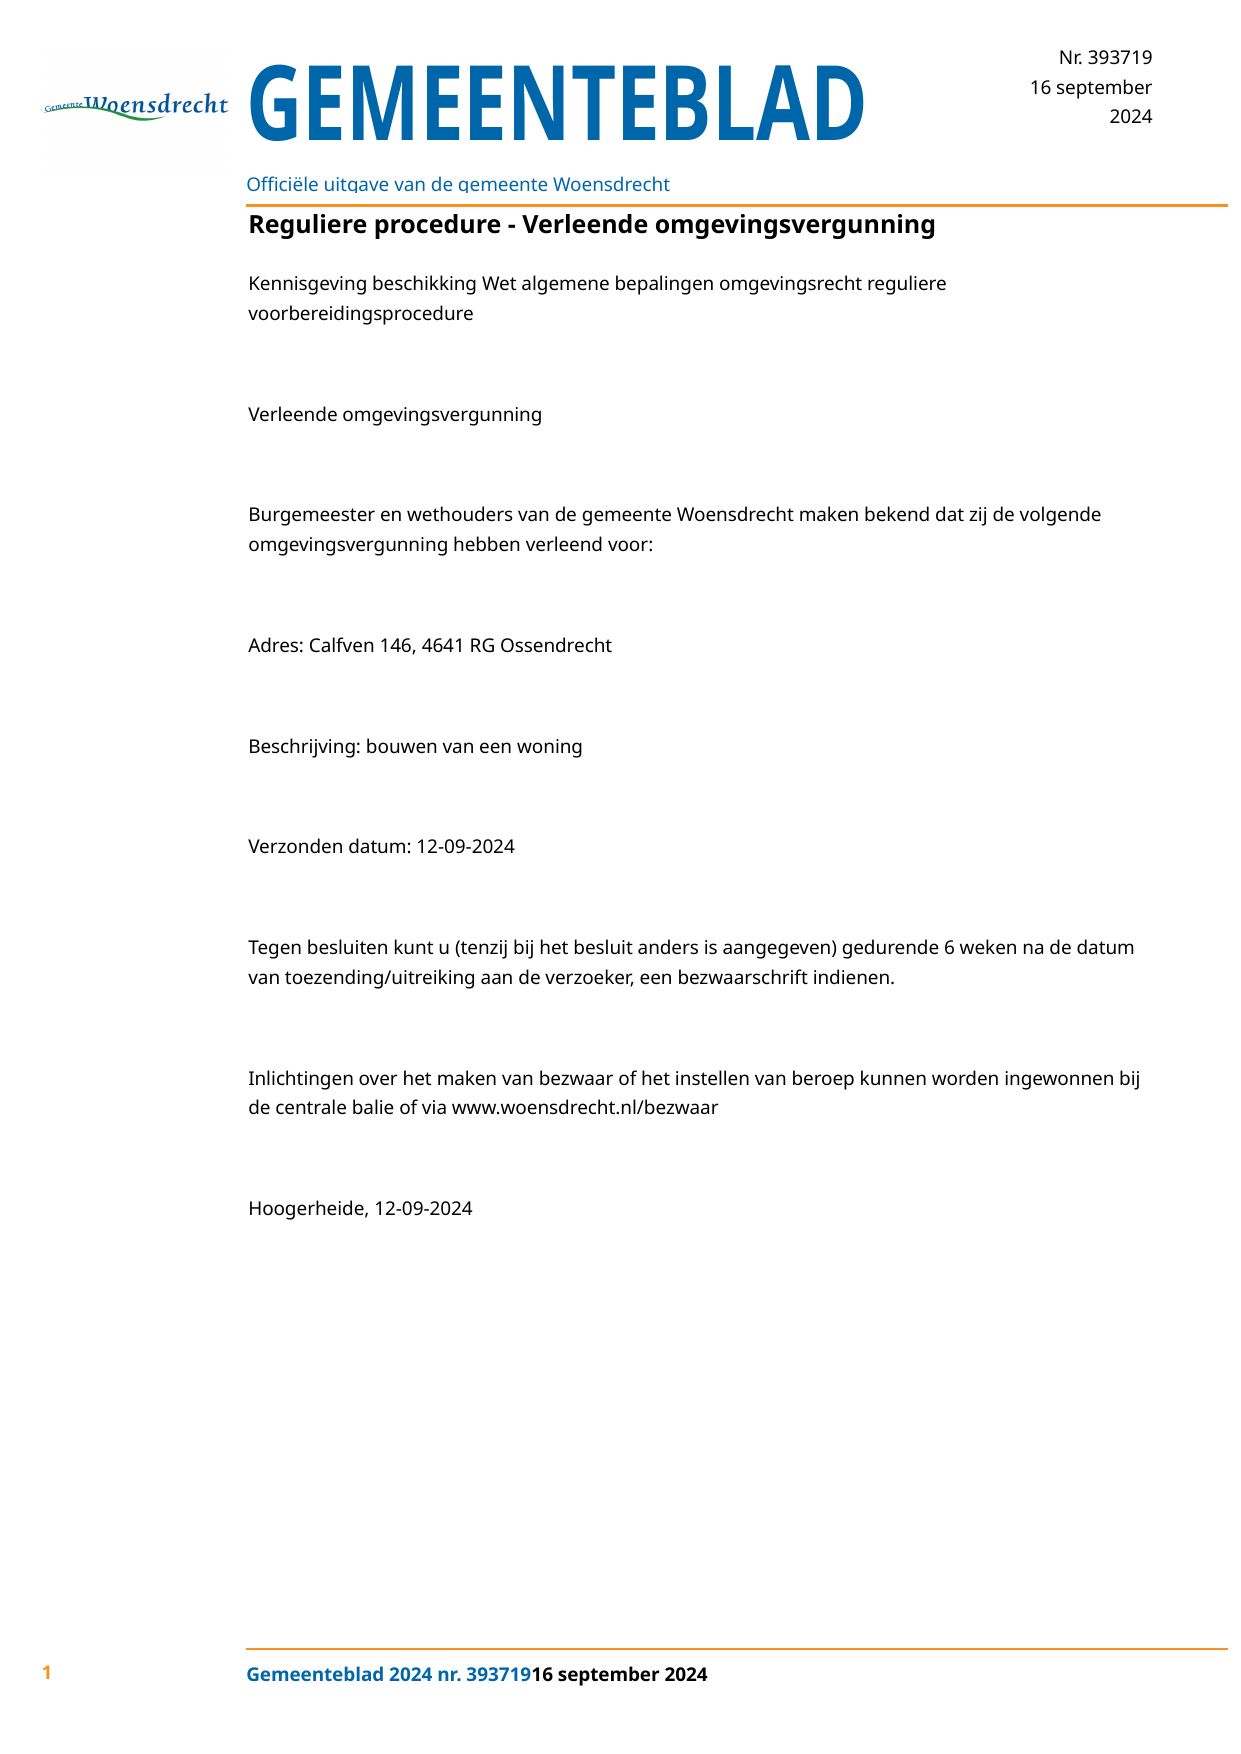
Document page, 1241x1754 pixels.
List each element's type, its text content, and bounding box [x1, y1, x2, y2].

text Verzonden datum: 12-09-2024 [248, 834, 1152, 859]
text Verleende omgevingsvergunning [248, 401, 1152, 426]
text Adres: Calfven 146, 4641 RG Ossendrecht [248, 632, 1152, 658]
text Burgemeester en wethouders van de gemeente Woensdrecht maken bekend dat zij de volgende omgevingsvergunning hebben verleend voor: [248, 502, 1152, 557]
text Inlichtingen over het maken van bezwaar of het instellen van beroep kunnen worden ingewonnen bij de centrale balie of via www.woensdrecht.nl/bezwaar [248, 1065, 1152, 1120]
picture [41, 47, 231, 172]
text Tegen besluiten kunt u (tenzij bij het besluit anders is aangegeven) gedurende 6 weken na de datum van toezending/uitreiking aan de verzoeker, een bezwaarschrift indienen. [248, 934, 1152, 990]
text Kennisgeving beschikking Wet algemene bepalingen omgevingsrecht reguliere voorbereidingsprocedure [248, 270, 1152, 326]
text Reguliere procedure - Verleende omgevingsvergunning [248, 207, 1152, 241]
text Hoogerheide, 12-09-2024 [248, 1195, 1152, 1221]
text Beschrijving: bouwen van een woning [248, 733, 1152, 758]
